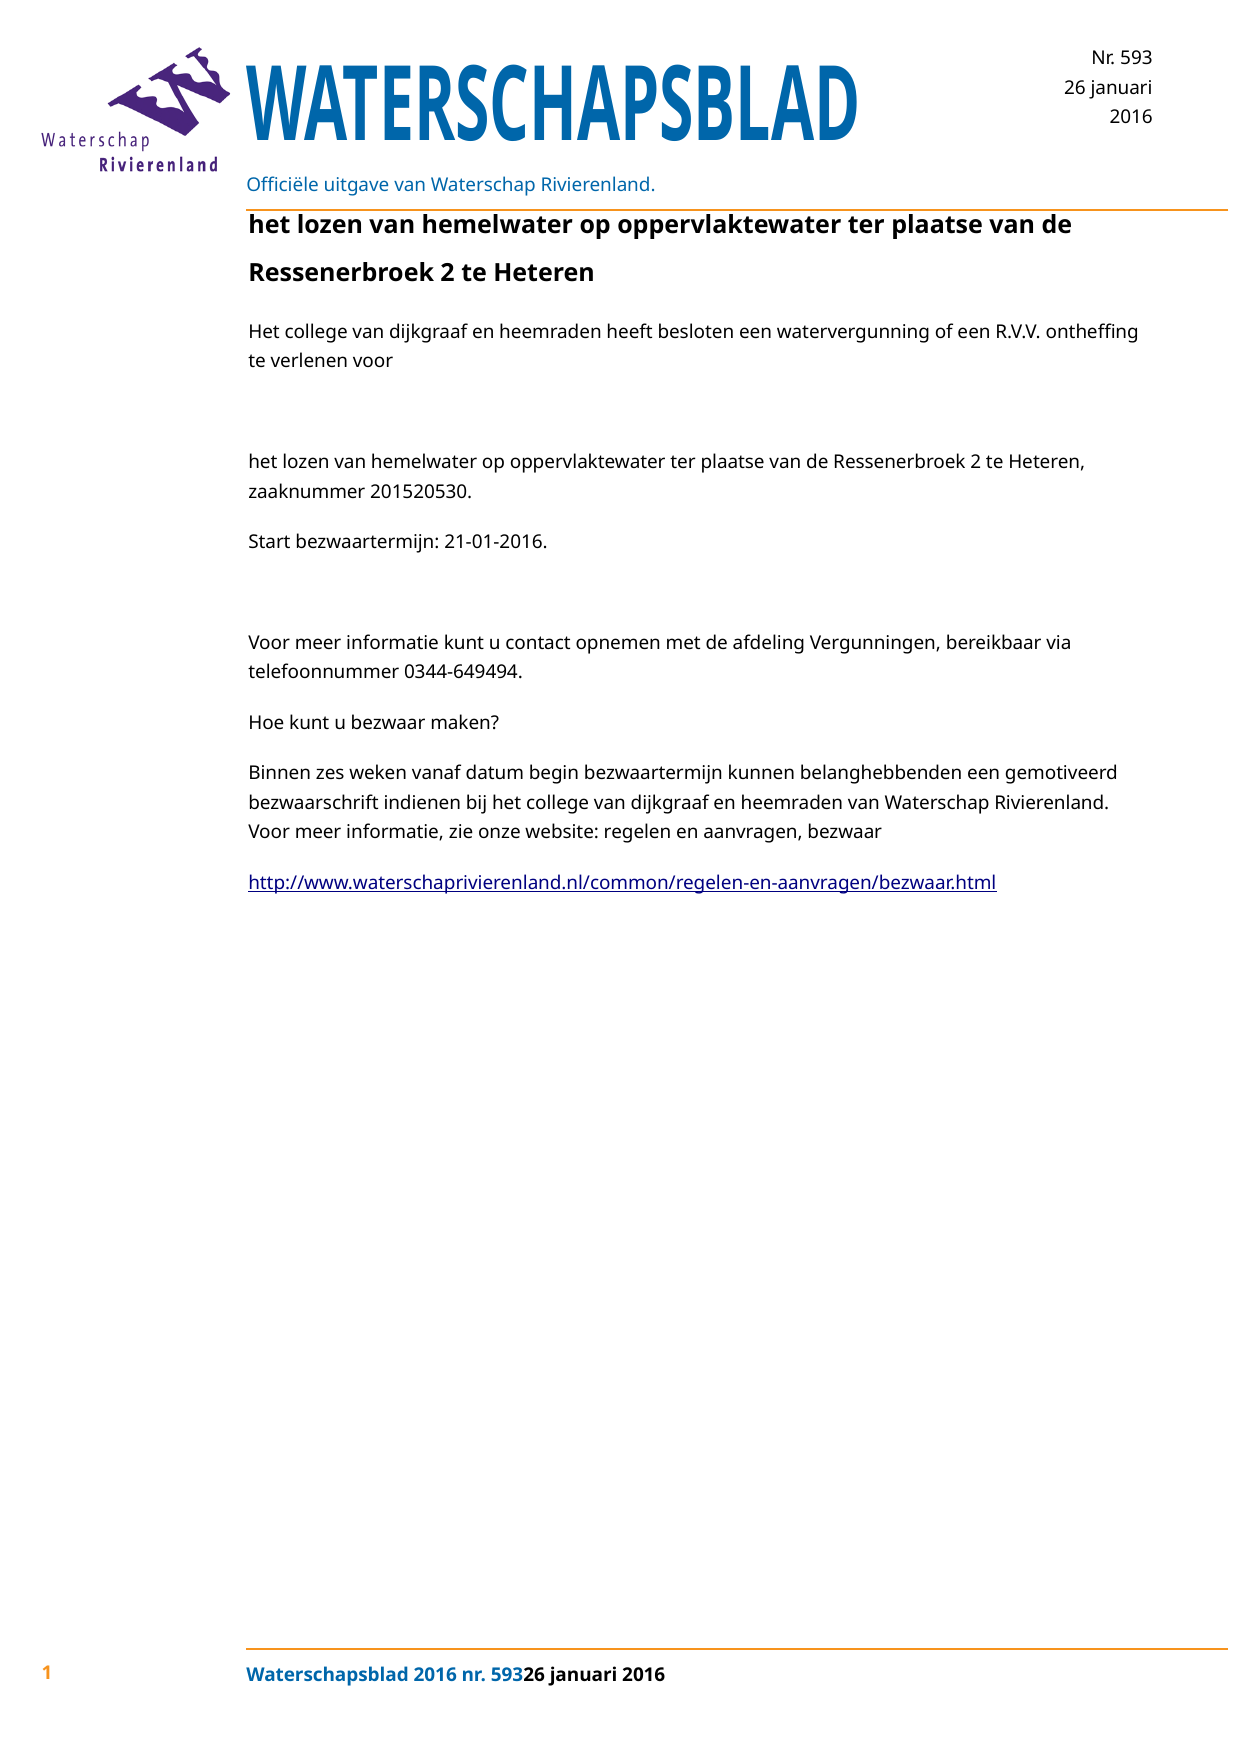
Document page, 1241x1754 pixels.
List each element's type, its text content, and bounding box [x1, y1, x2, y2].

text het lozen van hemelwater op oppervlaktewater ter plaatse van de Ressenerbroek 2 te Heteren [248, 211, 1152, 288]
picture [41, 47, 231, 172]
text http://www.waterschaprivierenland.nl/common/regelen-en-aanvragen/bezwaar.html [248, 869, 1152, 895]
text Start bezwaartermijn: 21-01-2016. [248, 528, 1152, 554]
text Binnen zes weken vanaf datum begin bezwaartermijn kunnen belanghebbenden een gemotiveerd bezwaarschrift indienen bij het college van dijkgraaf en heemraden van Waterschap Rivierenland. Voor meer informatie, zie onze website: regelen en aanvragen, bezwaar [248, 759, 1152, 844]
text Voor meer informatie kunt u contact opnemen met de afdeling Vergunningen, bereikbaar via telefoonnummer 0344-649494. [248, 629, 1152, 684]
text Hoe kunt u bezwaar maken? [248, 709, 1152, 735]
text Het college van dijkgraaf en heemraden heeft besloten een watervergunning of een R.V.V. ontheffing te verlenen voor [248, 318, 1152, 373]
text het lozen van hemelwater op oppervlaktewater ter plaatse van de Ressenerbroek 2 te Heteren, zaaknummer 201520530. [248, 448, 1152, 504]
